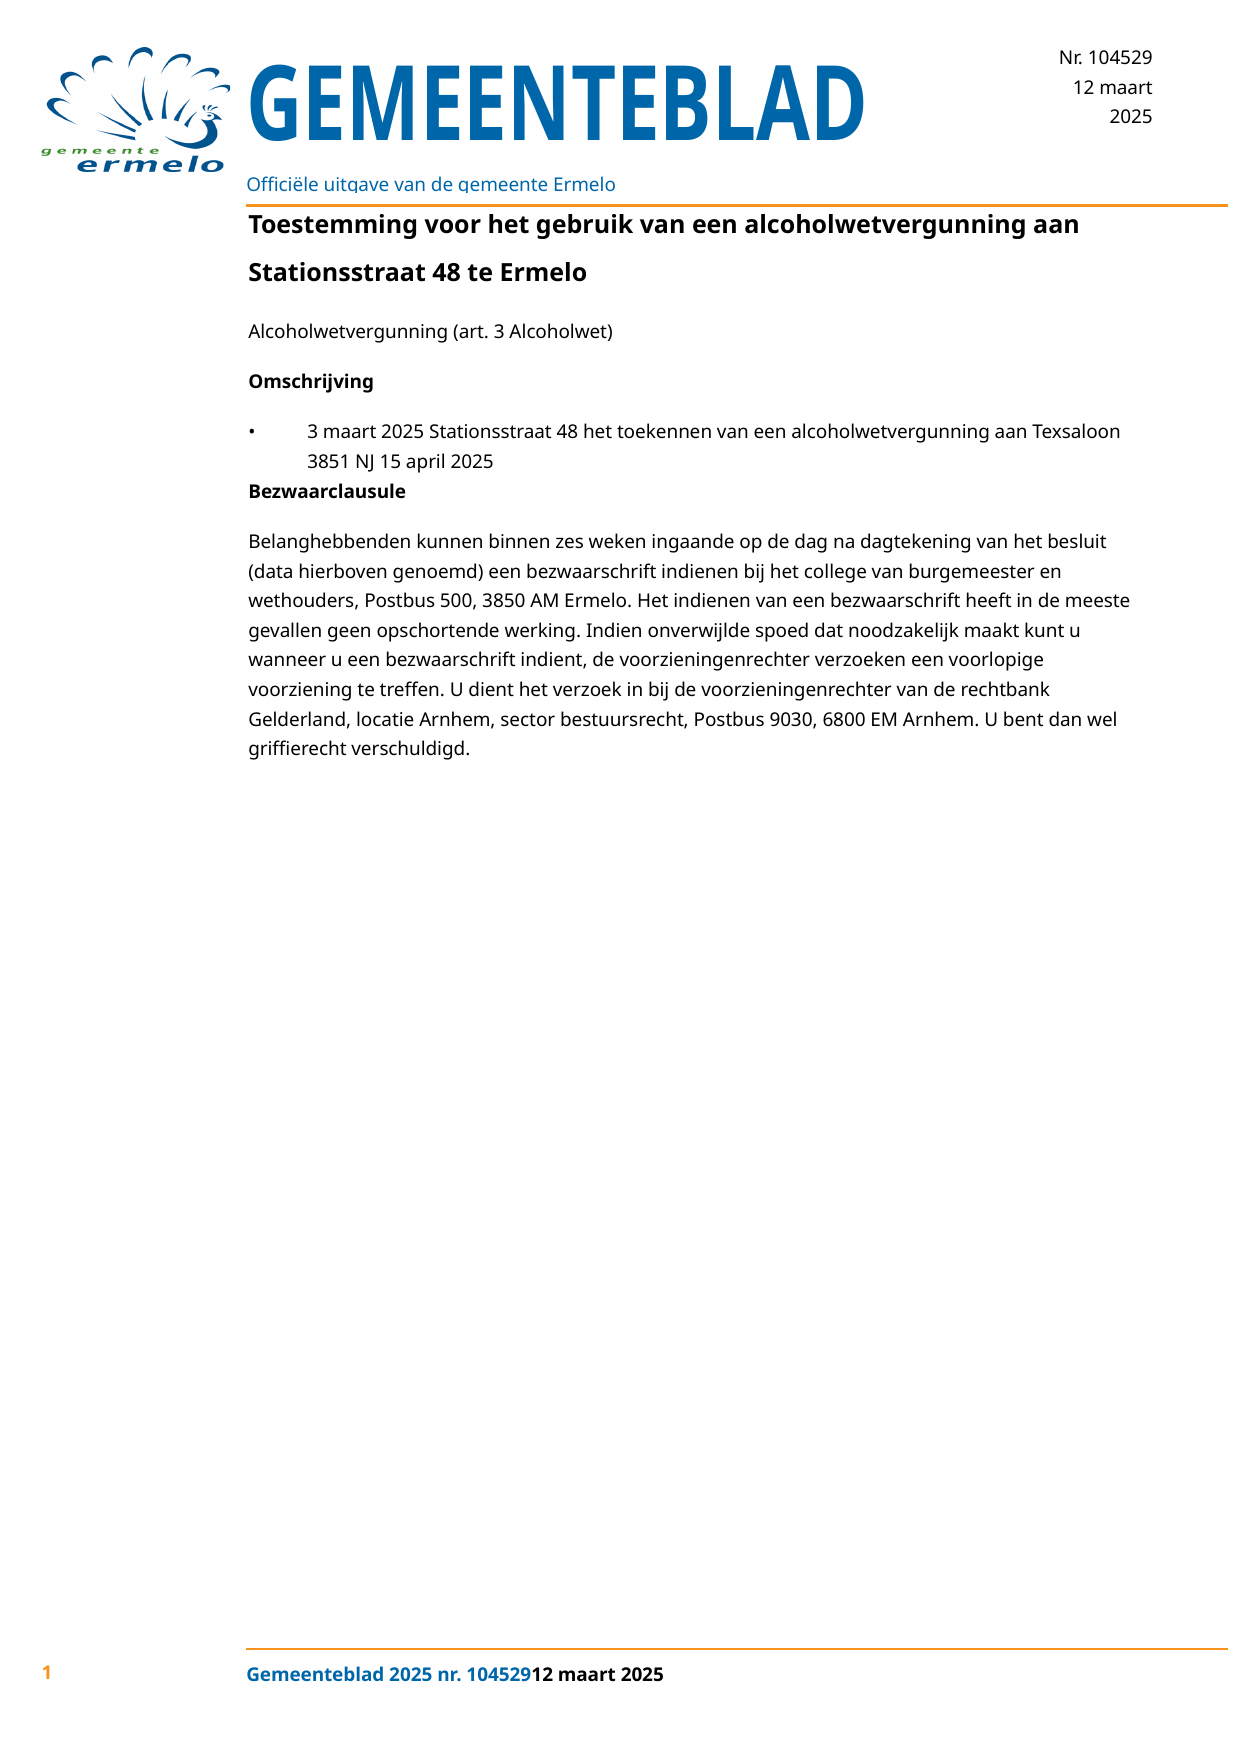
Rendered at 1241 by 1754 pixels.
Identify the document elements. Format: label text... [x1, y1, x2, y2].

text Toestemming voor het gebruik van een alcoholwetvergunning aan Stationsstraat 48 te Ermelo [248, 207, 1152, 288]
list 3 maart 2025 Stationsstraat 48 het toekennen van een alcoholwetvergunning aan Texsaloon 3851 NJ 15 april 2025 [248, 419, 1152, 474]
text Alcoholwetvergunning (art. 3 Alcoholwet) [248, 318, 1152, 344]
picture [41, 47, 231, 172]
text Bezwaarclausule [248, 478, 1152, 504]
text Belanghebbenden kunnen binnen zes weken ingaande op de dag na dagtekening van het besluit (data hierboven genoemd) een bezwaarschrift indienen bij het college van burgemeester en wethouders, Postbus 500, 3850 AM Ermelo. Het indienen van een bezwaarschrift heeft in de meeste gevallen geen opschortende werking. Indien onverwijlde spoed dat noodzakelijk maakt kunt u wanneer u een bezwaarschrift indient, de voorzieningenrechter verzoeken een voorlopige voorziening te treffen. U dient het verzoek in bij de voorzieningenrechter van de rechtbank Gelderland, locatie Arnhem, sector bestuursrecht, Postbus 9030, 6800 EM Arnhem. U bent dan wel griffierecht verschuldigd. [248, 528, 1152, 761]
text Omschrijving [248, 368, 1152, 394]
